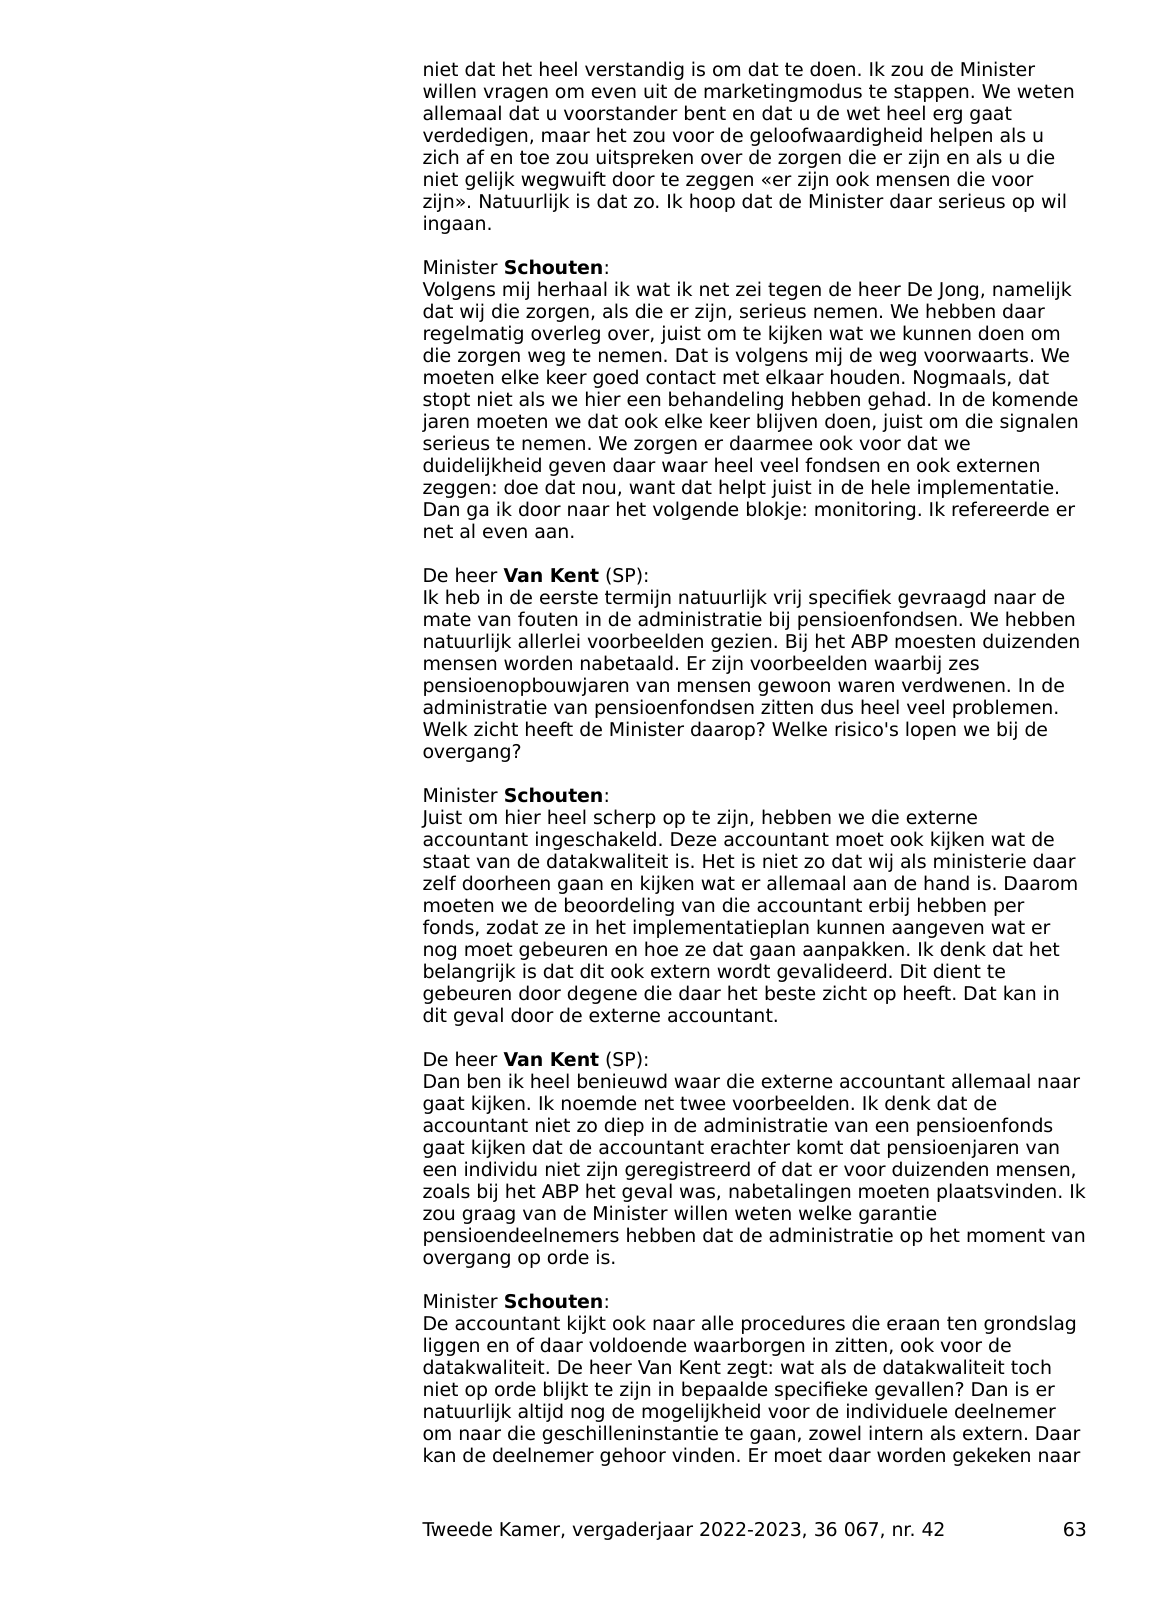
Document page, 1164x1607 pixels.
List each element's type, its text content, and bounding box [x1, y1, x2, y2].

text De heer Van Kent (SP): [422, 1049, 1087, 1071]
text Minister Schouten: [422, 785, 1087, 807]
text Juist om hier heel scherp op te zijn, hebben we die externe accountant ingeschakeld. Deze accountant moet ook kijken wat de staat van de datakwaliteit is. Het is niet zo dat wij als ministerie daar zelf doorheen gaan en kijken wat er allemaal aan de hand is. Daarom moeten we de beoordeling van die accountant erbij hebben per fonds, zodat ze in het implementatieplan kunnen aangeven wat er nog moet gebeuren en hoe ze dat gaan aanpakken. Ik denk dat het belangrijk is dat dit ook extern wordt gevalideerd. Dit dient te gebeuren door degene die daar het beste zicht op heeft. Dat kan in dit geval door de externe accountant. [422, 807, 1087, 1027]
text Dan ga ik door naar het volgende blokje: monitoring. Ik refereerde er net al even aan. [422, 499, 1087, 543]
text Dan ben ik heel benieuwd waar die externe accountant allemaal naar gaat kijken. Ik noemde net twee voorbeelden. Ik denk dat de accountant niet zo diep in de administratie van een pensioenfonds gaat kijken dat de accountant erachter komt dat pensioenjaren van een individu niet zijn geregistreerd of dat er voor duizenden mensen, zoals bij het ABP het geval was, nabetalingen moeten plaatsvinden. Ik zou graag van de Minister willen weten welke garantie pensioendeelnemers hebben dat de administratie op het moment van overgang op orde is. [422, 1071, 1087, 1269]
text De heer Van Kent (SP): [422, 565, 1087, 587]
text Minister Schouten: [422, 257, 1087, 279]
text Volgens mij herhaal ik wat ik net zei tegen de heer De Jong, namelijk dat wij die zorgen, als die er zijn, serieus nemen. We hebben daar regelmatig overleg over, juist om te kijken wat we kunnen doen om die zorgen weg te nemen. Dat is volgens mij de weg voorwaarts. We moeten elke keer goed contact met elkaar houden. Nogmaals, dat stopt niet als we hier een behandeling hebben gehad. In de komende jaren moeten we dat ook elke keer blijven doen, juist om die signalen serieus te nemen. We zorgen er daarmee ook voor dat we duidelijkheid geven daar waar heel veel fondsen en ook externen zeggen: doe dat nou, want dat helpt juist in de hele implementatie. [422, 279, 1087, 499]
text niet dat het heel verstandig is om dat te doen. Ik zou de Minister willen vragen om even uit de marketingmodus te stappen. We weten allemaal dat u voorstander bent en dat u de wet heel erg gaat verdedigen, maar het zou voor de geloofwaardigheid helpen als u zich af en toe zou uitspreken over de zorgen die er zijn en als u die niet gelijk wegwuift door te zeggen «er zijn ook mensen die voor zijn». Natuurlijk is dat zo. Ik hoop dat de Minister daar serieus op wil ingaan. [422, 59, 1087, 235]
text Ik heb in de eerste termijn natuurlijk vrij specifiek gevraagd naar de mate van fouten in de administratie bij pensioenfondsen. We hebben natuurlijk allerlei voorbeelden gezien. Bij het ABP moesten duizenden mensen worden nabetaald. Er zijn voorbeelden waarbij zes pensioenopbouwjaren van mensen gewoon waren verdwenen. In de administratie van pensioenfondsen zitten dus heel veel problemen. Welk zicht heeft de Minister daarop? Welke risico's lopen we bij de overgang? [422, 587, 1087, 763]
text Minister Schouten: [422, 1291, 1087, 1313]
text De accountant kijkt ook naar alle procedures die eraan ten grondslag liggen en of daar voldoende waarborgen in zitten, ook voor de datakwaliteit. De heer Van Kent zegt: wat als de datakwaliteit toch niet op orde blijkt te zijn in bepaalde specifieke gevallen? Dan is er natuurlijk altijd nog de mogelijkheid voor de individuele deelnemer om naar die geschilleninstantie te gaan, zowel intern als extern. Daar kan de deelnemer gehoor vinden. Er moet daar worden gekeken naar [422, 1313, 1087, 1467]
